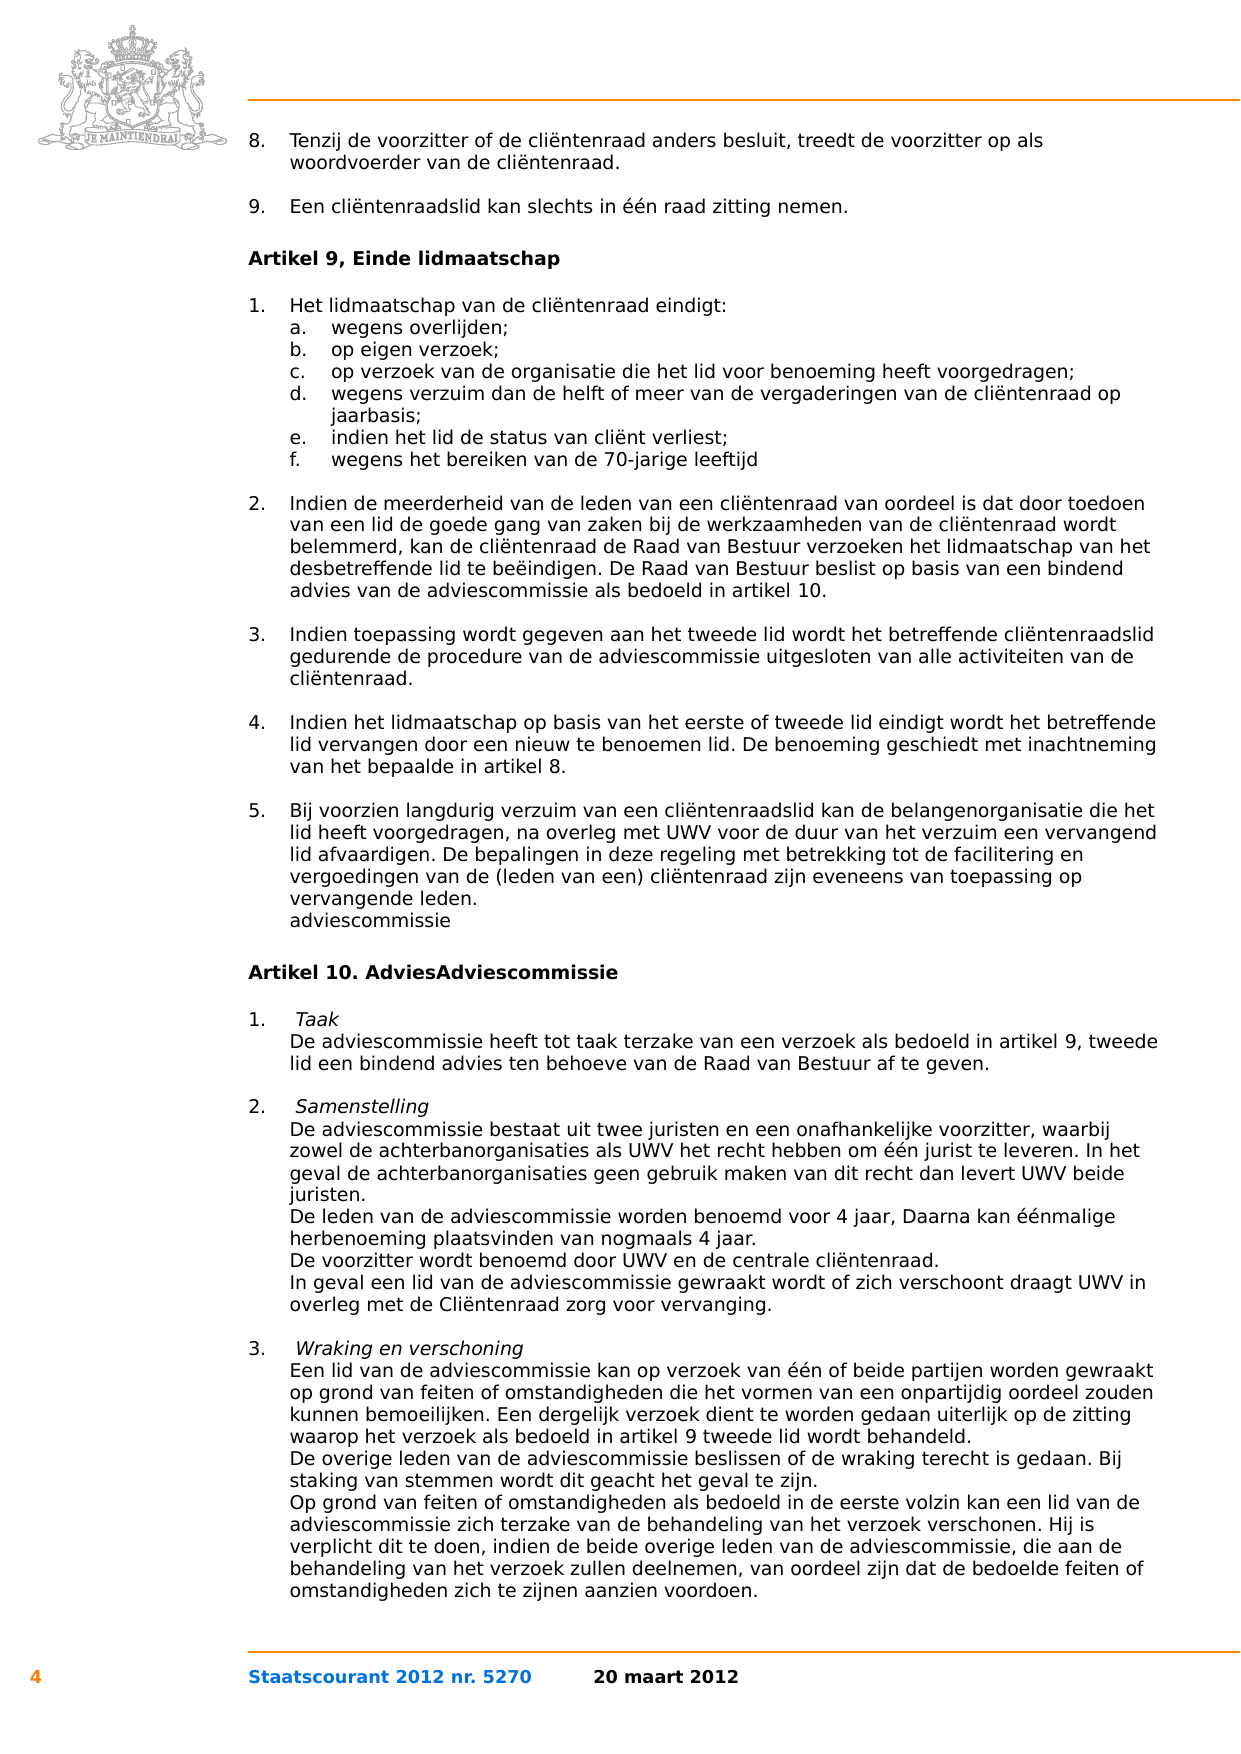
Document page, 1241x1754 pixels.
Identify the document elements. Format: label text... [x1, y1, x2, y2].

text 1. Taak [248, 1009, 1163, 1031]
text 2. Samenstelling [248, 1096, 1163, 1118]
text 1. Het lidmaatschap van de cliëntenraad eindigt: [248, 295, 1163, 317]
text De voorzitter wordt benoemd door UWV en de centrale cliëntenraad. [289, 1250, 1163, 1272]
text Op grond van feiten of omstandigheden als bedoeld in de eerste volzin kan een lid van de adviescommissie zich terzake van de behandeling van het verzoek verschonen. Hij is verplicht dit te doen, indien de beide overige leden van de adviescommissie, die aan de behandeling van het verzoek zullen deelnemen, van oordeel zijn dat de bedoelde feiten of omstandigheden zich te zijnen aanzien voordoen. [289, 1492, 1163, 1602]
text De leden van de adviescommissie worden benoemd voor 4 jaar, Daarna kan éénmalige herbenoeming plaatsvinden van nogmaals 4 jaar. [289, 1206, 1163, 1250]
text 5. Bij voorzien langdurig verzuim van een cliëntenraadslid kan de belangenorganisatie die het lid heeft voorgedragen, na overleg met UWV voor de duur van het verzuim een vervangend lid afvaardigen. De bepalingen in deze regeling met betrekking tot de facilitering en vergoedingen van de (leden van een) cliëntenraad zijn eveneens van toepassing op vervangende leden. [248, 800, 1163, 910]
text e. indien het lid de status van cliënt verliest; [289, 427, 1163, 448]
text In geval een lid van de adviescommissie gewraakt wordt of zich verschoont draagt UWV in overleg met de Cliëntenraad zorg voor vervanging. [289, 1272, 1163, 1316]
text b. op eigen verzoek; [289, 339, 1163, 361]
text Een lid van de adviescommissie kan op verzoek van één of beide partijen worden gewraakt op grond van feiten of omstandigheden die het vormen van een onpartijdig oordeel zouden kunnen bemoeilijken. Een dergelijk verzoek dient te worden gedaan uiterlijk op de zitting waarop het verzoek als bedoeld in artikel 9 tweede lid wordt behandeld. [289, 1360, 1163, 1448]
text c. op verzoek van de organisatie die het lid voor benoeming heeft voorgedragen; [289, 361, 1163, 383]
text f. wegens het bereiken van de 70-jarige leeftijd [289, 448, 1163, 471]
subtitle Artikel 9, Einde lidmaatschap [248, 248, 1163, 270]
text De overige leden van de adviescommissie beslissen of de wraking terecht is gedaan. Bij staking van stemmen wordt dit geacht het geval te zijn. [289, 1448, 1163, 1492]
subtitle Artikel 10. AdviesAdviescommissie [248, 962, 1163, 984]
text 9. Een cliëntenraadslid kan slechts in één raad zitting nemen. [248, 196, 1163, 218]
text d. wegens verzuim dan de helft of meer van de vergaderingen van de cliëntenraad op jaarbasis; [289, 383, 1163, 427]
text 2. Indien de meerderheid van de leden van een cliëntenraad van oordeel is dat door toedoen van een lid de goede gang van zaken bij de werkzaamheden van de cliëntenraad wordt belemmerd, kan de cliëntenraad de Raad van Bestuur verzoeken het lidmaatschap van het desbetreffende lid te beëindigen. De Raad van Bestuur beslist op basis van een bindend advies van de adviescommissie als bedoeld in artikel 10. [248, 492, 1163, 602]
picture [38, 25, 227, 150]
text 8. Tenzij de voorzitter of de cliëntenraad anders besluit, treedt de voorzitter op als woordvoerder van de cliëntenraad. [248, 130, 1163, 174]
text adviescommissie [289, 910, 1163, 932]
text 4. Indien het lidmaatschap op basis van het eerste of tweede lid eindigt wordt het betreffende lid vervangen door een nieuw te benoemen lid. De benoeming geschiedt met inachtneming van het bepaalde in artikel 8. [248, 712, 1163, 778]
text De adviescommissie bestaat uit twee juristen en een onafhankelijke voorzitter, waarbij zowel de achterbanorganisaties als UWV het recht hebben om één jurist te leveren. In het geval de achterbanorganisaties geen gebruik maken van dit recht dan levert UWV beide juristen. [289, 1118, 1163, 1206]
text 3. Indien toepassing wordt gegeven aan het tweede lid wordt het betreffende cliëntenraadslid gedurende de procedure van de adviescommissie uitgesloten van alle activiteiten van de cliëntenraad. [248, 624, 1163, 690]
text 3. Wraking en verschoning [248, 1338, 1163, 1360]
text De adviescommissie heeft tot taak terzake van een verzoek als bedoeld in artikel 9, tweede lid een bindend advies ten behoeve van de Raad van Bestuur af te geven. [289, 1031, 1163, 1074]
text a. wegens overlijden; [289, 317, 1163, 339]
